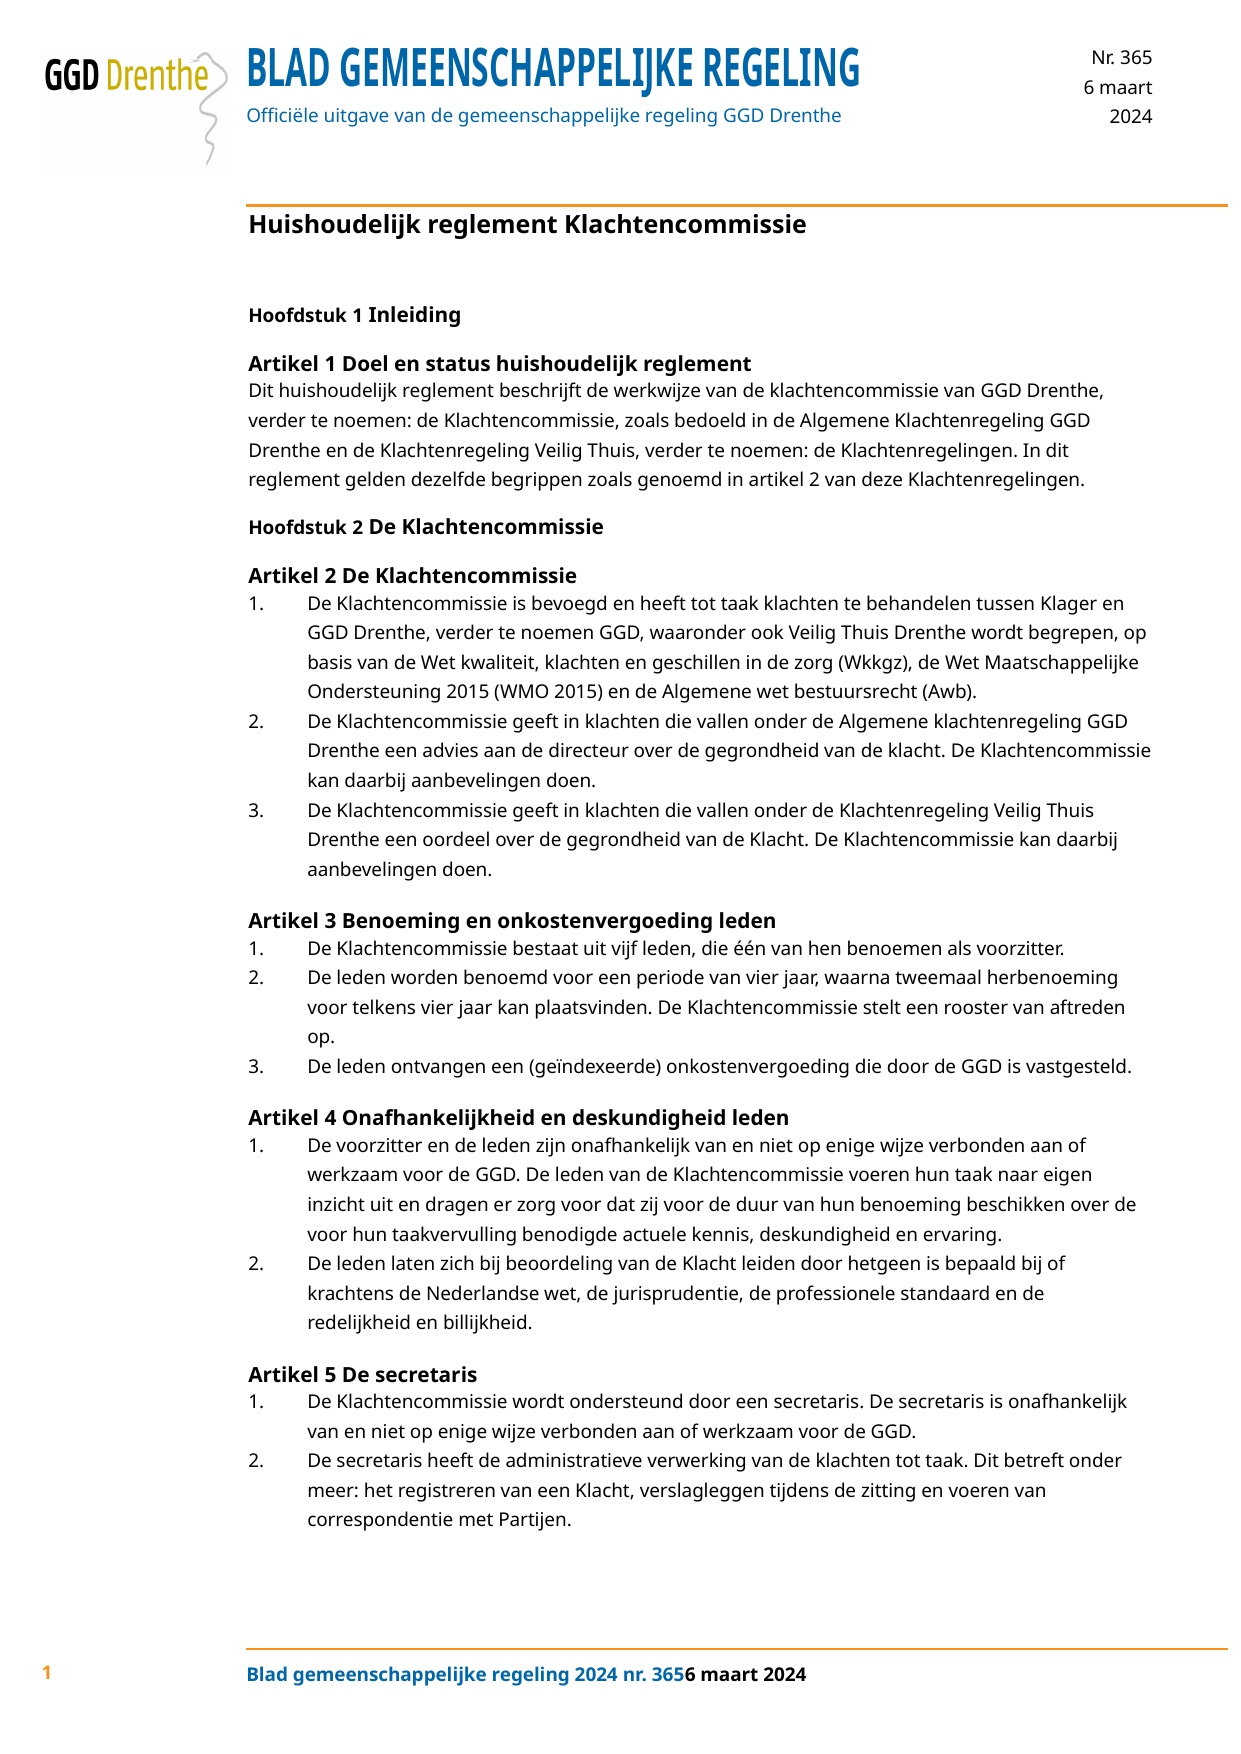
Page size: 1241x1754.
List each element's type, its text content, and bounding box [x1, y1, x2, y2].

text Artikel 5 De secretaris [248, 1360, 1152, 1388]
text Artikel 2 De Klachtencommissie [248, 561, 1152, 590]
list De leden laten zich bij beoordeling van de Klacht leiden door hetgeen is bepaald bij of krachtens de Nederlandse wet, de jurisprudentie, de professionele standaard en de redelijkheid en billijkheid. [248, 1250, 1152, 1335]
list De leden ontvangen een (geïndexeerde) onkostenvergoeding die door de GGD is vastgesteld. [248, 1053, 1152, 1079]
list De voorzitter en de leden zijn onafhankelijk van en niet op enige wijze verbonden aan of werkzaam voor de GGD. De leden van de Klachtencommissie voeren hun taak naar eigen inzicht uit en dragen er zorg voor dat zij voor de duur van hun benoeming beschikken over de voor hun taakvervulling benodigde actuele kennis, deskundigheid en ervaring. [248, 1132, 1152, 1246]
list De Klachtencommissie is bevoegd en heeft tot taak klachten te behandelen tussen Klager en GGD Drenthe, verder te noemen GGD, waaronder ook Veilig Thuis Drenthe wordt begrepen, op basis van de Wet kwaliteit, klachten en geschillen in de zorg (Wkkgz), de Wet Maatschappelijke Ondersteuning 2015 (WMO 2015) en de Algemene wet bestuursrecht (Awb). [248, 590, 1152, 704]
picture [41, 47, 231, 172]
text Artikel 1 Doel en status huishoudelijk reglement [248, 349, 1152, 378]
list De Klachtencommissie geeft in klachten die vallen onder de Klachtenregeling Veilig Thuis Drenthe een oordeel over de gegrondheid van de Klacht. De Klachtencommissie kan daarbij aanbevelingen doen. [248, 797, 1152, 882]
list De secretaris heeft de administratieve verwerking van de klachten tot taak. Dit betreft onder meer: het registreren van een Klacht, verslagleggen tijdens de zitting en voeren van correspondentie met Partijen. [248, 1447, 1152, 1532]
text Hoofdstuk 2 De Klachtencommissie [248, 512, 1152, 540]
text Hoofdstuk 1 Inleiding [248, 300, 1152, 328]
list De Klachtencommissie bestaat uit vijf leden, die één van hen benoemen als voorzitter. [248, 935, 1152, 961]
text Artikel 4 Onafhankelijkheid en deskundigheid leden [248, 1103, 1152, 1132]
text Artikel 3 Benoeming en onkostenvergoeding leden [248, 906, 1152, 935]
list De Klachtencommissie wordt ondersteund door een secretaris. De secretaris is onafhankelijk van en niet op enige wijze verbonden aan of werkzaam voor de GGD. [248, 1388, 1152, 1444]
list De Klachtencommissie geeft in klachten die vallen onder de Algemene klachtenregeling GGD Drenthe een advies aan de directeur over de gegrondheid van de klacht. De Klachtencommissie kan daarbij aanbevelingen doen. [248, 708, 1152, 793]
text Huishoudelijk reglement Klachtencommissie [248, 207, 1152, 241]
text Dit huishoudelijk reglement beschrijft de werkwijze van de klachtencommissie van GGD Drenthe, verder te noemen: de Klachtencommissie, zoals bedoeld in de Algemene Klachtenregeling GGD Drenthe en de Klachtenregeling Veilig Thuis, verder te noemen: de Klachtenregelingen. In dit reglement gelden dezelfde begrippen zoals genoemd in artikel 2 van deze Klachtenregelingen. [248, 378, 1152, 492]
list De leden worden benoemd voor een periode van vier jaar, waarna tweemaal herbenoeming voor telkens vier jaar kan plaatsvinden. De Klachtencommissie stelt een rooster van aftreden op. [248, 964, 1152, 1049]
